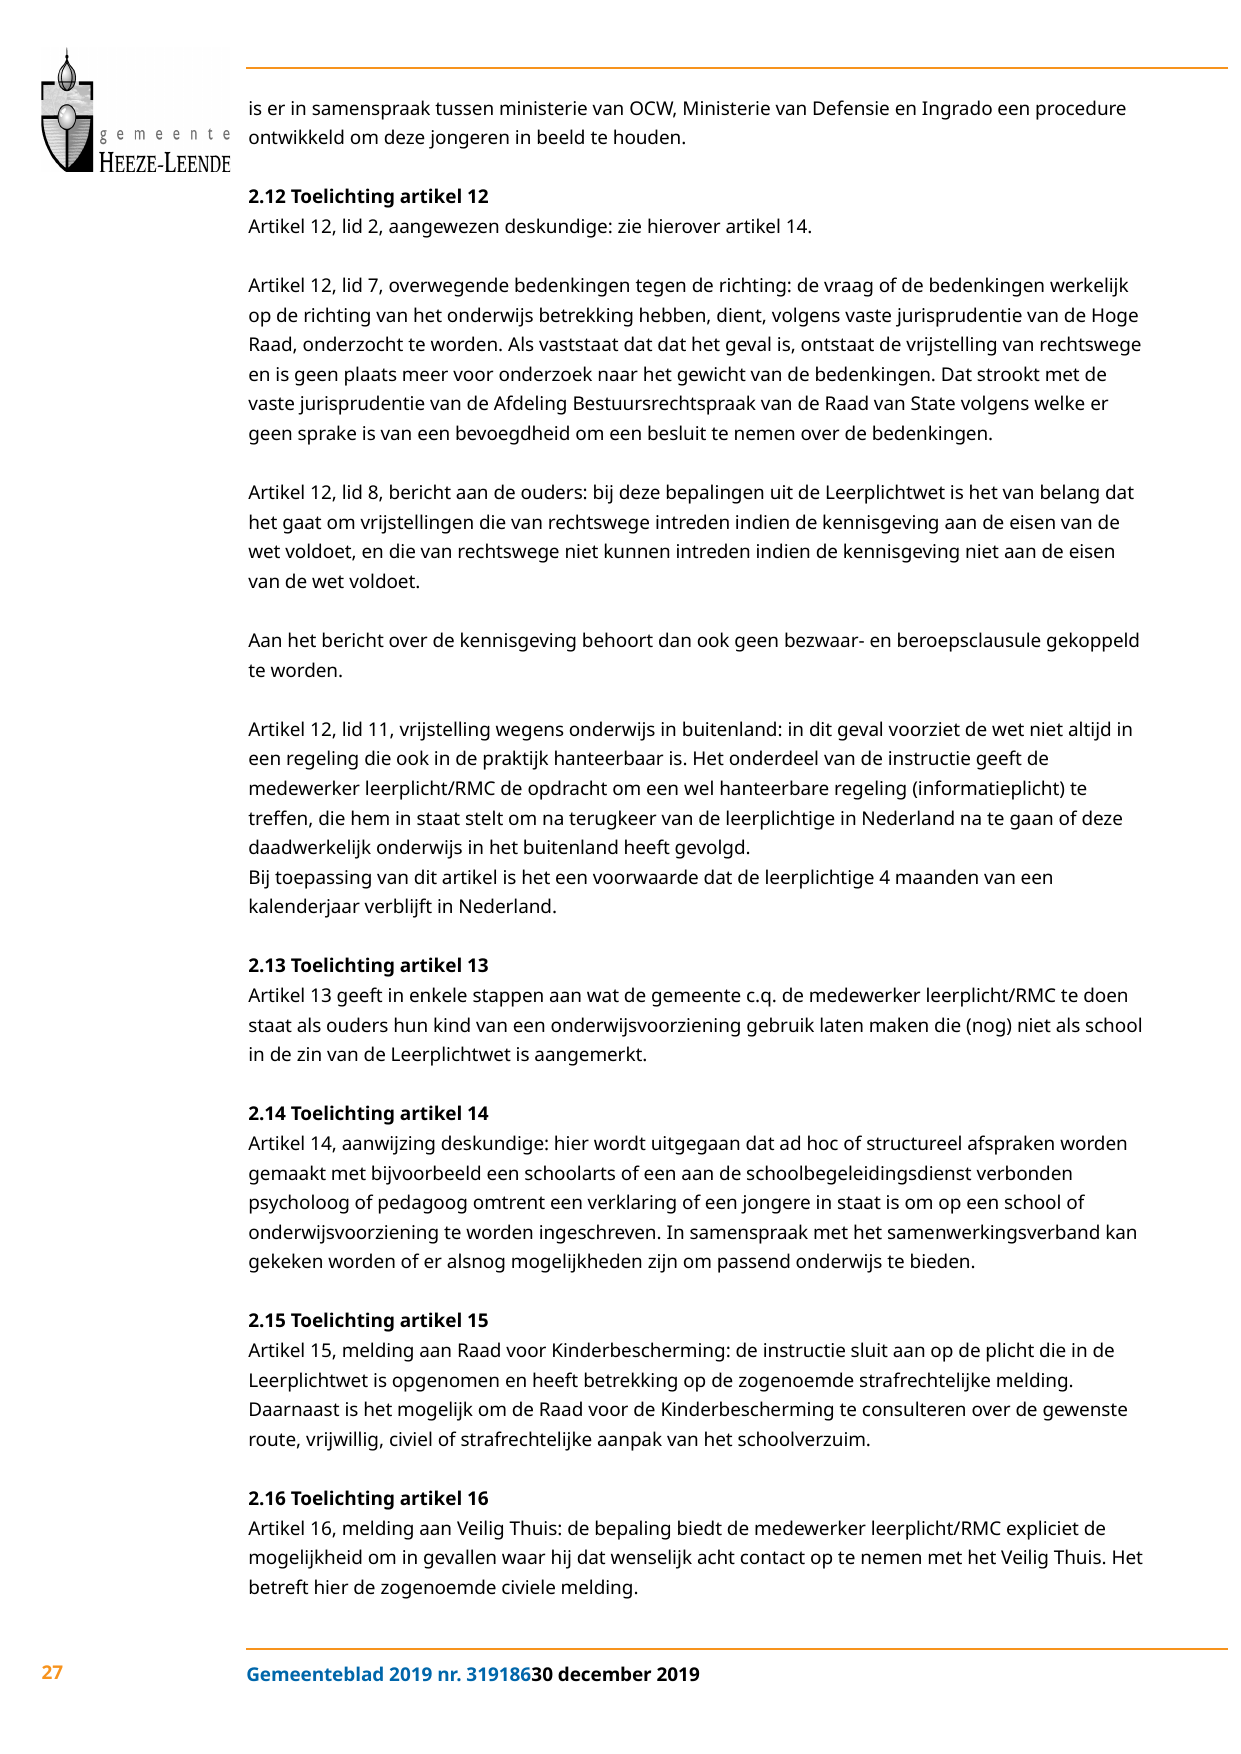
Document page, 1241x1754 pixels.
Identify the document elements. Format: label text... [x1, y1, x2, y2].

text Artikel 14, aanwijzing deskundige: hier wordt uitgegaan dat ad hoc of structureel afspraken worden gemaakt met bijvoorbeeld een schoolarts of een aan de schoolbegeleidingsdienst verbonden psycholoog of pedagoog omtrent een verklaring of een jongere in staat is om op een school of onderwijsvoorziening te worden ingeschreven. In samenspraak met het samenwerkingsverband kan gekeken worden of er alsnog mogelijkheden zijn om passend onderwijs te bieden. [248, 1130, 1152, 1274]
text 2.12 Toelichting artikel 12 [248, 183, 1152, 209]
text Artikel 12, lid 2, aangewezen deskundige: zie hierover artikel 14. [248, 213, 1152, 239]
text Aan het bericht over de kennisgeving behoort dan ook geen bezwaar- en beroepsclausule gekoppeld te worden. [248, 627, 1152, 683]
text 2.14 Toelichting artikel 14 [248, 1101, 1152, 1126]
text is er in samenspraak tussen ministerie van OCW, Ministerie van Defensie en Ingrado een procedure ontwikkeld om deze jongeren in beeld te houden. [248, 95, 1152, 150]
text 2.16 Toelichting artikel 16 [248, 1485, 1152, 1511]
text Artikel 12, lid 8, bericht aan de ouders: bij deze bepalingen uit de Leerplichtwet is het van belang dat het gaat om vrijstellingen die van rechtswege intreden indien de kennisgeving aan de eisen van de wet voldoet, en die van rechtswege niet kunnen intreden indien de kennisgeving niet aan de eisen van de wet voldoet. [248, 479, 1152, 594]
text Bij toepassing van dit artikel is het een voorwaarde dat de leerplichtige 4 maanden van een kalenderjaar verblijft in Nederland. [248, 864, 1152, 919]
text Artikel 12, lid 7, overwegende bedenkingen tegen de richting: de vraag of de bedenkingen werkelijk op de richting van het onderwijs betrekking hebben, dient, volgens vaste jurisprudentie van de Hoge Raad, onderzocht te worden. Als vaststaat dat dat het geval is, ontstaat de vrijstelling van rechtswege en is geen plaats meer voor onderzoek naar het gewicht van de bedenkingen. Dat strookt met de vaste jurisprudentie van de Afdeling Bestuursrechtspraak van de Raad van State volgens welke er geen sprake is van een bevoegdheid om een besluit te nemen over de bedenkingen. [248, 272, 1152, 446]
text Artikel 16, melding aan Veilig Thuis: de bepaling biedt de medewerker leerplicht/RMC expliciet de mogelijkheid om in gevallen waar hij dat wenselijk acht contact op te nemen met het Veilig Thuis. Het betreft hier de zogenoemde civiele melding. [248, 1515, 1152, 1600]
text 2.13 Toelichting artikel 13 [248, 953, 1152, 978]
text 2.15 Toelichting artikel 15 [248, 1308, 1152, 1333]
text Artikel 15, melding aan Raad voor Kinderbescherming: de instructie sluit aan op de plicht die in de Leerplichtwet is opgenomen en heeft betrekking op de zogenoemde strafrechtelijke melding. Daarnaast is het mogelijk om de Raad voor de Kinderbescherming te consulteren over de gewenste route, vrijwillig, civiel of strafrechtelijke aanpak van het schoolverzuim. [248, 1337, 1152, 1452]
text Artikel 12, lid 11, vrijstelling wegens onderwijs in buitenland: in dit geval voorziet de wet niet altijd in een regeling die ook in de praktijk hanteerbaar is. Het onderdeel van de instructie geeft de medewerker leerplicht/RMC de opdracht om een wel hanteerbare regeling (informatieplicht) te treffen, die hem in staat stelt om na terugkeer van de leerplichtige in Nederland na te gaan of deze daadwerkelijk onderwijs in het buitenland heeft gevolgd. [248, 716, 1152, 860]
picture [41, 47, 231, 172]
text Artikel 13 geeft in enkele stappen aan wat de gemeente c.q. de medewerker leerplicht/RMC te doen staat als ouders hun kind van een onderwijsvoorziening gebruik laten maken die (nog) niet als school in de zin van de Leerplichtwet is aangemerkt. [248, 982, 1152, 1067]
